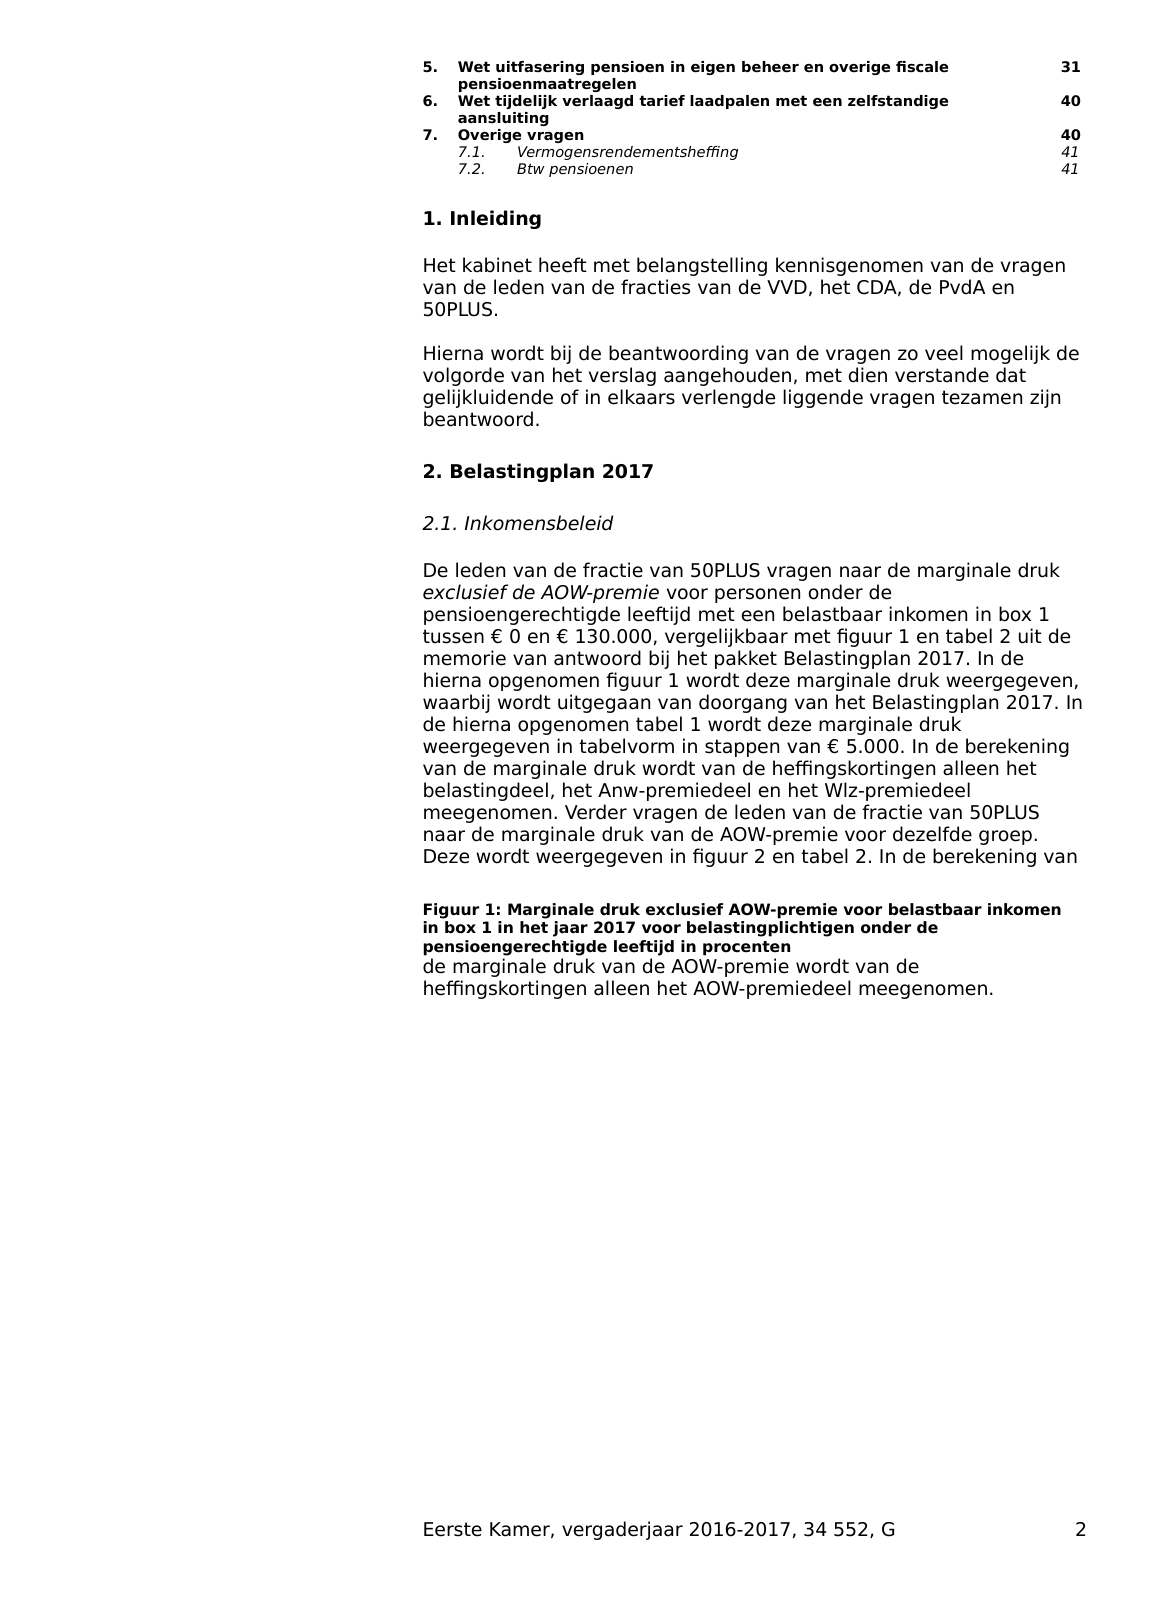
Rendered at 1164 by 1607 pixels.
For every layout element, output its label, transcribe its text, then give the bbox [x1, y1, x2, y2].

subtitle 1. Inleiding [422, 208, 1087, 230]
table_cell 41 [1028, 144, 1087, 161]
table_cell [422, 161, 452, 178]
subtitle 2.1. Inkomensbeleid [422, 513, 1087, 535]
text De leden van de fractie van 50PLUS vragen naar de marginale druk exclusief de AOW-premie voor personen onder de pensioengerechtigde leeftijd met een belastbaar inkomen in box 1 tussen € 0 en € 130.000, vergelijkbaar met figuur 1 en tabel 2 uit de memorie van antwoord bij het pakket Belastingplan 2017. In de hierna opgenomen figuur 1 wordt deze marginale druk weergegeven, waarbij wordt uitgegaan van doorgang van het Belastingplan 2017. In de hierna opgenomen tabel 1 wordt deze marginale druk weergegeven in tabelvorm in stappen van € 5.000. In de berekening van de marginale druk wordt van de heffingskortingen alleen het belastingdeel, het Anw-premiedeel en het Wlz-premiedeel meegenomen. Verder vragen de leden van de fractie van 50PLUS naar de marginale druk van de AOW-premie voor dezelfde groep. Deze wordt weergegeven in figuur 2 en tabel 2. In de berekening van de marginale druk van de AOW-premie wordt van de heffingskortingen alleen het AOW-premiedeel meegenomen. [422, 560, 1087, 1000]
table_cell 7. [422, 127, 452, 144]
table_cell [422, 144, 452, 161]
table_cell 40 [1028, 93, 1087, 127]
table_cell Overige vragen [452, 127, 1027, 144]
text Hierna wordt bij de beantwoording van de vragen zo veel mogelijk de volgorde van het verslag aangehouden, met dien verstande dat gelijkluidende of in elkaars verlengde liggende vragen tezamen zijn beantwoord. [422, 343, 1087, 431]
table_cell 5. [422, 59, 452, 93]
table_cell 6. [422, 93, 452, 127]
table_cell 7.1. [452, 144, 511, 161]
table_cell 31 [1028, 59, 1087, 93]
subtitle 2. Belastingplan 2017 [422, 461, 1087, 483]
table_cell 40 [1028, 127, 1087, 144]
table_cell 41 [1028, 161, 1087, 178]
table_cell Btw pensioenen [511, 161, 1027, 178]
table_cell Vermogensrendementsheffing [511, 144, 1027, 161]
table_cell 7.2. [452, 161, 511, 178]
text Figuur 1: Marginale druk exclusief AOW-premie voor belastbaar inkomen in box 1 in het jaar 2017 voor belastingplichtigen onder de pensioengerechtigde leeftijd in procenten [422, 901, 1072, 956]
text Het kabinet heeft met belangstelling kennisgenomen van de vragen van de leden van de fracties van de VVD, het CDA, de PvdA en 50PLUS. [422, 255, 1087, 321]
table_cell Wet tijdelijk verlaagd tarief laadpalen met een zelfstandige aansluiting [452, 93, 1027, 127]
table_cell Wet uitfasering pensioen in eigen beheer en overige fiscale pensioenmaatregelen [452, 59, 1027, 93]
